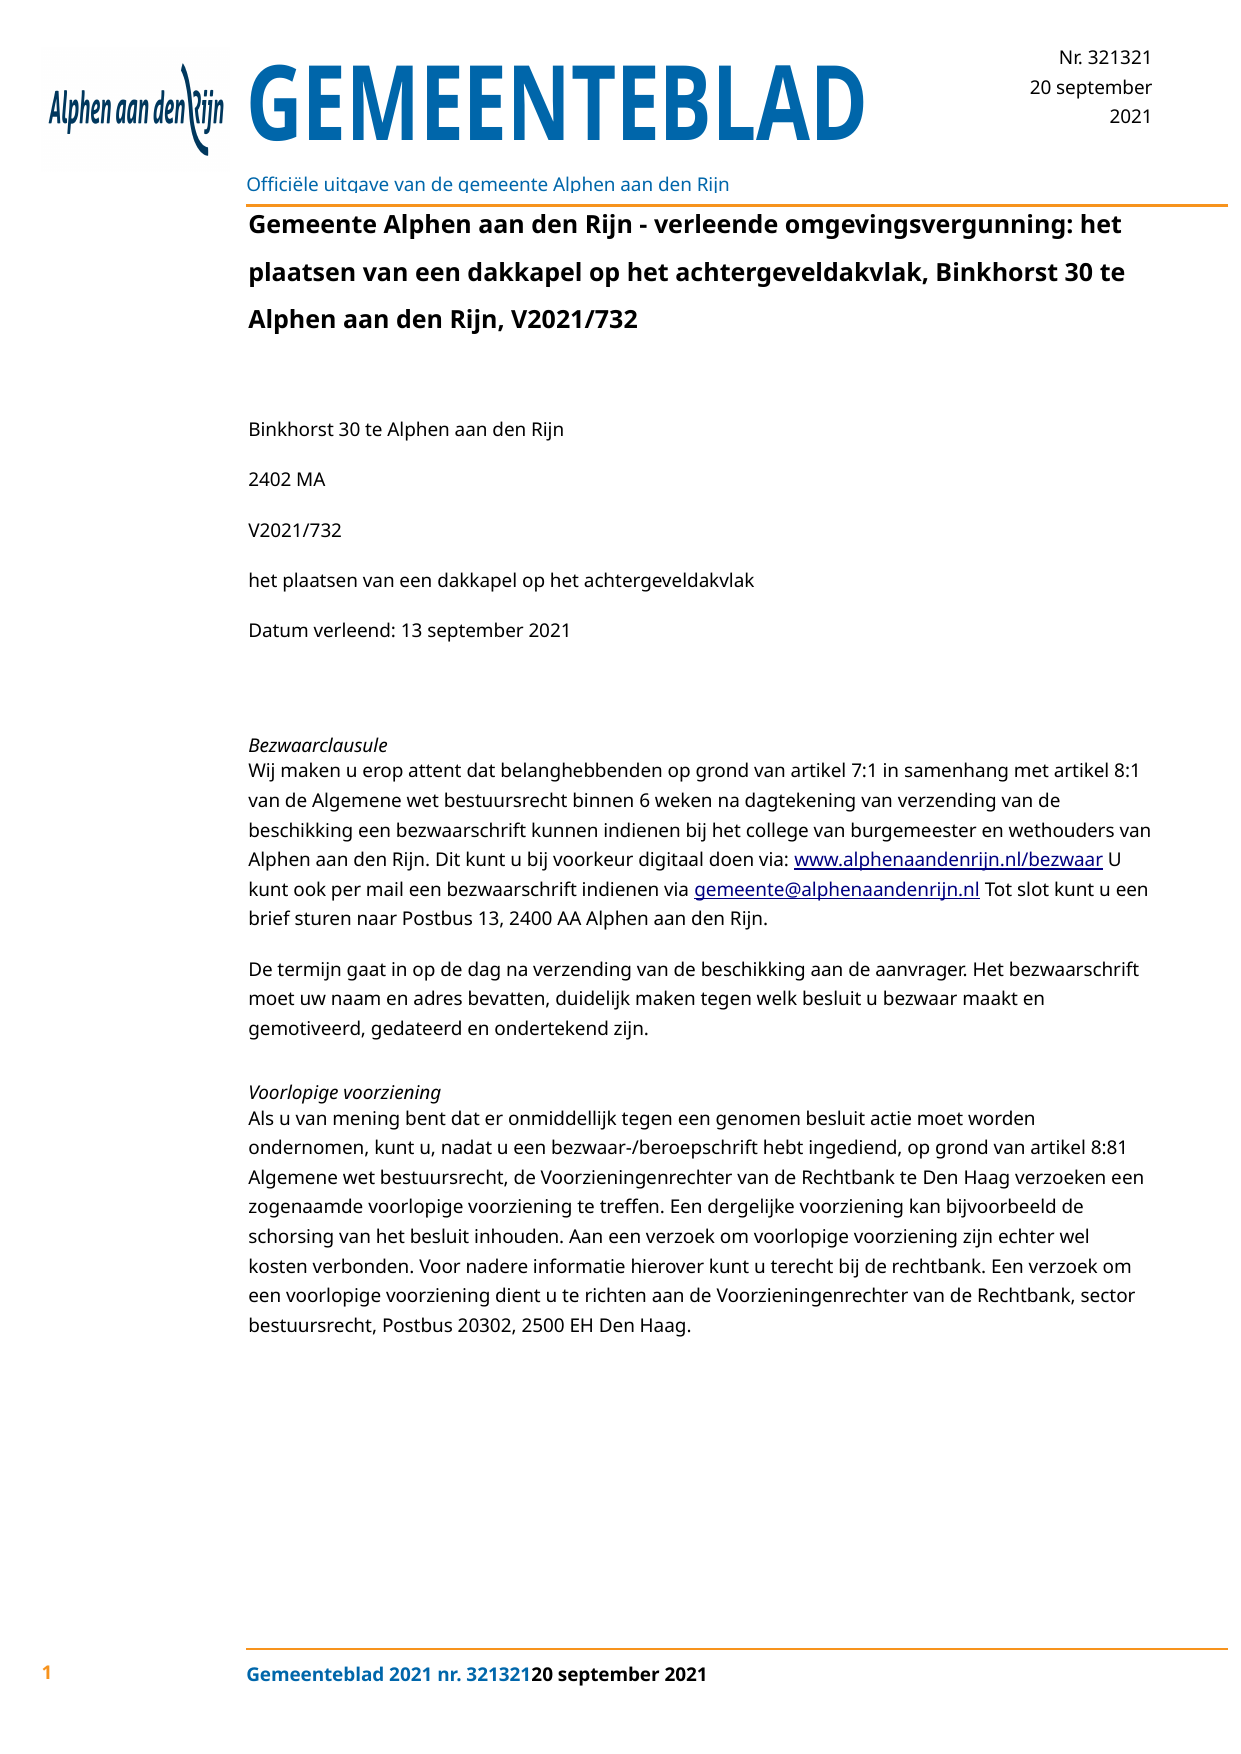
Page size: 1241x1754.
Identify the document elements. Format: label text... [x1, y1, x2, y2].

text Als u van mening bent dat er onmiddellijk tegen een genomen besluit actie moet worden ondernomen, kunt u, nadat u een bezwaar-/beroepschrift hebt ingediend, op grond van artikel 8:81 Algemene wet bestuursrecht, de Voorzieningenrechter van de Rechtbank te Den Haag verzoeken een zogenaamde voorlopige voorziening te treffen. Een dergelijke voorziening kan bijvoorbeeld de schorsing van het besluit inhouden. Aan een verzoek om voorlopige voorziening zijn echter wel kosten verbonden. Voor nadere informatie hierover kunt u terecht bij de rechtbank. Een verzoek om een voorlopige voorziening dient u te richten aan de Voorzieningenrechter van de Rechtbank, sector bestuursrecht, Postbus 20302, 2500 EH Den Haag. [248, 1105, 1152, 1338]
text Wij maken u erop attent dat belanghebbenden op grond van artikel 7:1 in samenhang met artikel 8:1 van de Algemene wet bestuursrecht binnen 6 weken na dagtekening van verzending van de beschikking een bezwaarschrift kunnen indienen bij het college van burgemeester en wethouders van Alphen aan den Rijn. Dit kunt u bij voorkeur digitaal doen via: www.alphenaandenrijn.nl/bezwaar U kunt ook per mail een bezwaarschrift indienen via gemeente@alphenaandenrijn.nl Tot slot kunt u een brief sturen naar Postbus 13, 2400 AA Alphen aan den Rijn. [248, 758, 1152, 931]
text het plaatsen van een dakkapel op het achtergeveldakvlak [248, 567, 1152, 593]
text V2021/732 [248, 517, 1152, 542]
text Bezwaarclausule [248, 732, 1152, 758]
text De termijn gaat in op de dag na verzending van de beschikking aan de aanvrager. Het bezwaarschrift moet uw naam en adres bevatten, duidelijk maken tegen welk besluit u bezwaar maakt en gemotiveerd, gedateerd en ondertekend zijn. [248, 956, 1152, 1041]
text Voorlopige voorziening [248, 1079, 1152, 1105]
picture [41, 47, 231, 172]
text Binkhorst 30 te Alphen aan den Rijn [248, 416, 1152, 442]
text Gemeente Alphen aan den Rijn - verleende omgevingsvergunning: het plaatsen van een dakkapel op het achtergeveldakvlak, Binkhorst 30 te Alphen aan den Rijn, V2021/732 [248, 207, 1152, 336]
text Datum verleend: 13 september 2021 [248, 618, 1152, 643]
text 2402 MA [248, 466, 1152, 492]
